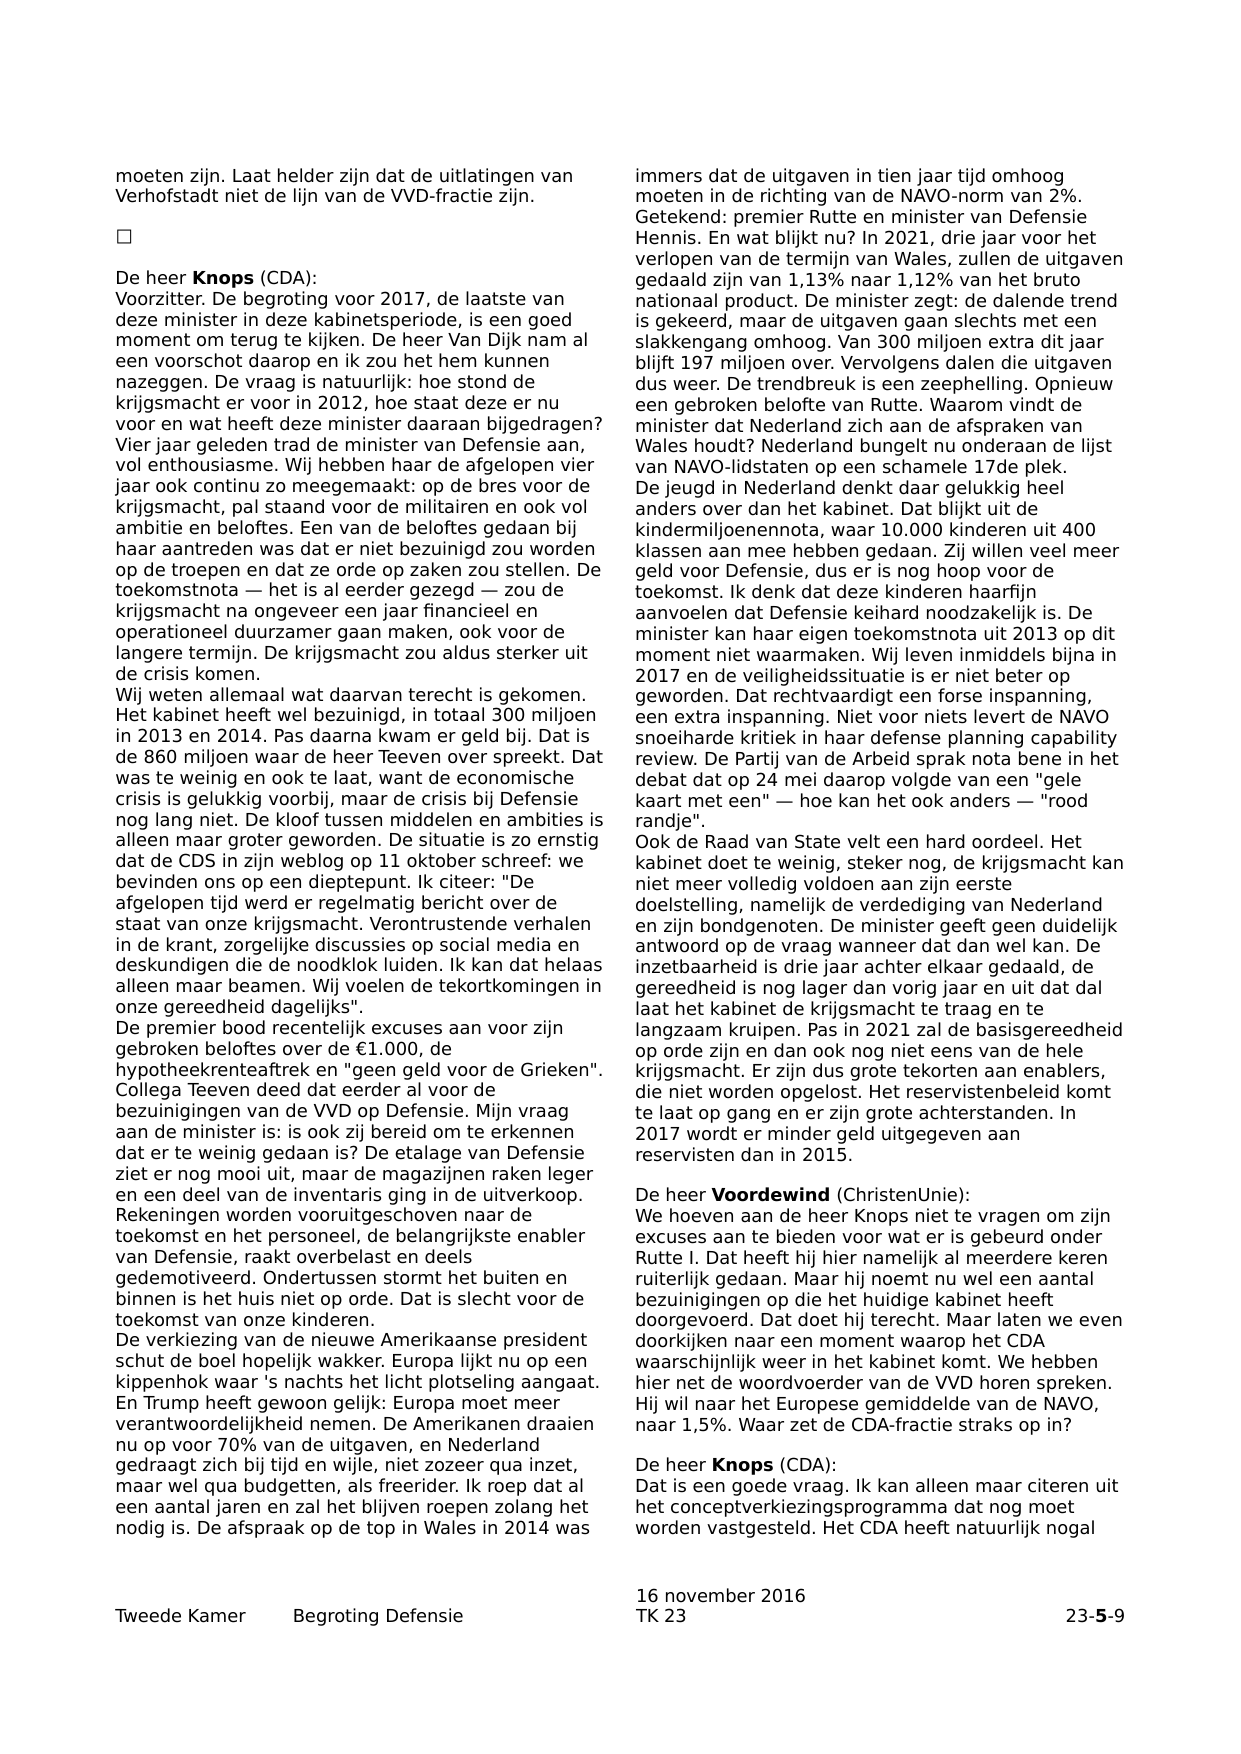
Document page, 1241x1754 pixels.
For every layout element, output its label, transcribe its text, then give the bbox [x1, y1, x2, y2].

text De verkiezing van de nieuwe Amerikaanse president schut de boel hopelijk wakker. Europa lijkt nu op een kippenhok waar 's nachts het licht plotseling aangaat. En Trump heeft gewoon gelijk: Europa moet meer verantwoordelijkheid nemen. De Amerikanen draaien nu op voor 70% van de uitgaven, en Nederland gedraagt zich bij tijd en wijle, niet zozeer qua inzet, maar wel qua budgetten, als freerider. Ik roep dat al een aantal jaren en zal het blijven roepen zolang het nodig is. De afspraak op de top in Wales in 2014 was [115, 1330, 605, 1538]
text Dat is een goede vraag. Ik kan alleen maar citeren uit het conceptverkiezingsprogramma dat nog moet worden vastgesteld. Het CDA heeft natuurlijk nogal [635, 1476, 1125, 1538]
text De jeugd in Nederland denkt daar gelukkig heel anders over dan het kabinet. Dat blijkt uit de kindermiljoenennota, waar 10.000 kinderen uit 400 klassen aan mee hebben gedaan. Zij willen veel meer geld voor Defensie, dus er is nog hoop voor de toekomst. Ik denk dat deze kinderen haarfijn aanvoelen dat Defensie keihard noodzakelijk is. De minister kan haar eigen toekomstnota uit 2013 op dit moment niet waarmaken. Wij leven inmiddels bijna in 2017 en de veiligheidssituatie is er niet beter op geworden. Dat rechtvaardigt een forse inspanning, een extra inspanning. Niet voor niets levert de NAVO snoeiharde kritiek in haar defense planning capability review. De Partij van de Arbeid sprak nota bene in het debat dat op 24 mei daarop volgde van een "gele kaart met een" — hoe kan het ook anders — "rood randje". [635, 478, 1125, 832]
text Ook de Raad van State velt een hard oordeel. Het kabinet doet te weinig, steker nog, de krijgsmacht kan niet meer volledig voldoen aan zijn eerste doelstelling, namelijk de verdediging van Nederland en zijn bondgenoten. De minister geeft geen duidelijk antwoord op de vraag wanneer dat dan wel kan. De inzetbaarheid is drie jaar achter elkaar gedaald, de gereedheid is nog lager dan vorig jaar en uit dat dal laat het kabinet de krijgsmacht te traag en te langzaam kruipen. Pas in 2021 zal de basisgereedheid op orde zijn en dan ook nog niet eens van de hele krijgsmacht. Er zijn dus grote tekorten aan enablers, die niet worden opgelost. Het reservistenbeleid komt te laat op gang en er zijn grote achterstanden. In 2017 wordt er minder geld uitgegeven aan reservisten dan in 2015. [635, 832, 1125, 1165]
text De heer Knops (CDA): [635, 1455, 1125, 1476]
text De heer Knops (CDA): [115, 268, 605, 288]
text De heer Voordewind (ChristenUnie): [635, 1185, 1125, 1206]
text De premier bood recentelijk excuses aan voor zijn gebroken beloftes over de €1.000, de hypotheekrenteaftrek en "geen geld voor de Grieken". Collega Teeven deed dat eerder al voor de bezuinigingen van de VVD op Defensie. Mijn vraag aan de minister is: is ook zij bereid om te erkennen dat er te weinig gedaan is? De etalage van Defensie ziet er nog mooi uit, maar de magazijnen raken leger en een deel van de inventaris ging in de uitverkoop. Rekeningen worden vooruitgeschoven naar de toekomst en het personeel, de belangrijkste enabler van Defensie, raakt overbelast en deels gedemotiveerd. Ondertussen stormt het buiten en binnen is het huis niet op orde. Dat is slecht voor de toekomst van onze kinderen. [115, 1018, 605, 1330]
text ⬜ [115, 227, 605, 248]
text Wij weten allemaal wat daarvan terecht is gekomen. Het kabinet heeft wel bezuinigd, in totaal 300 miljoen in 2013 en 2014. Pas daarna kwam er geld bij. Dat is de 860 miljoen waar de heer Teeven over spreekt. Dat was te weinig en ook te laat, want de economische crisis is gelukkig voorbij, maar de crisis bij Defensie nog lang niet. De kloof tussen middelen en ambities is alleen maar groter geworden. De situatie is zo ernstig dat de CDS in zijn weblog op 11 oktober schreef: we bevinden ons op een dieptepunt. Ik citeer: "De afgelopen tijd werd er regelmatig bericht over de staat van onze krijgsmacht. Verontrustende verhalen in de krant, zorgelijke discussies op social media en deskundigen die de noodklok luiden. Ik kan dat helaas alleen maar beamen. Wij voelen de tekortkomingen in onze gereedheid dagelijks". [115, 684, 605, 1018]
text immers dat de uitgaven in tien jaar tijd omhoog moeten in de richting van de NAVO-norm van 2%. Getekend: premier Rutte en minister van Defensie Hennis. En wat blijkt nu? In 2021, drie jaar voor het verlopen van de termijn van Wales, zullen de uitgaven gedaald zijn van 1,13% naar 1,12% van het bruto nationaal product. De minister zegt: de dalende trend is gekeerd, maar de uitgaven gaan slechts met een slakkengang omhoog. Van 300 miljoen extra dit jaar blijft 197 miljoen over. Vervolgens dalen die uitgaven dus weer. De trendbreuk is een zeephelling. Opnieuw een gebroken belofte van Rutte. Waarom vindt de minister dat Nederland zich aan de afspraken van Wales houdt? Nederland bungelt nu onderaan de lijst van NAVO-lidstaten op een schamele 17de plek. [635, 165, 1125, 478]
text We hoeven aan de heer Knops niet te vragen om zijn excuses aan te bieden voor wat er is gebeurd onder Rutte I. Dat heeft hij hier namelijk al meerdere keren ruiterlijk gedaan. Maar hij noemt nu wel een aantal bezuinigingen op die het huidige kabinet heeft doorgevoerd. Dat doet hij terecht. Maar laten we even doorkijken naar een moment waarop het CDA waarschijnlijk weer in het kabinet komt. We hebben hier net de woordvoerder van de VVD horen spreken. Hij wil naar het Europese gemiddelde van de NAVO, naar 1,5%. Waar zet de CDA-fractie straks op in? [635, 1206, 1125, 1435]
text Voorzitter. De begroting voor 2017, de laatste van deze minister in deze kabinetsperiode, is een goed moment om terug te kijken. De heer Van Dijk nam al een voorschot daarop en ik zou het hem kunnen nazeggen. De vraag is natuurlijk: hoe stond de krijgsmacht er voor in 2012, hoe staat deze er nu voor en wat heeft deze minister daaraan bijgedragen? Vier jaar geleden trad de minister van Defensie aan, vol enthousiasme. Wij hebben haar de afgelopen vier jaar ook continu zo meegemaakt: op de bres voor de krijgsmacht, pal staand voor de militairen en ook vol ambitie en beloftes. Een van de beloftes gedaan bij haar aantreden was dat er niet bezuinigd zou worden op de troepen en dat ze orde op zaken zou stellen. De toekomstnota — het is al eerder gezegd — zou de krijgsmacht na ongeveer een jaar financieel en operationeel duurzamer gaan maken, ook voor de langere termijn. De krijgsmacht zou aldus sterker uit de crisis komen. [115, 288, 605, 684]
text moeten zijn. Laat helder zijn dat de uitlatingen van Verhofstadt niet de lijn van de VVD-fractie zijn. [115, 165, 605, 207]
